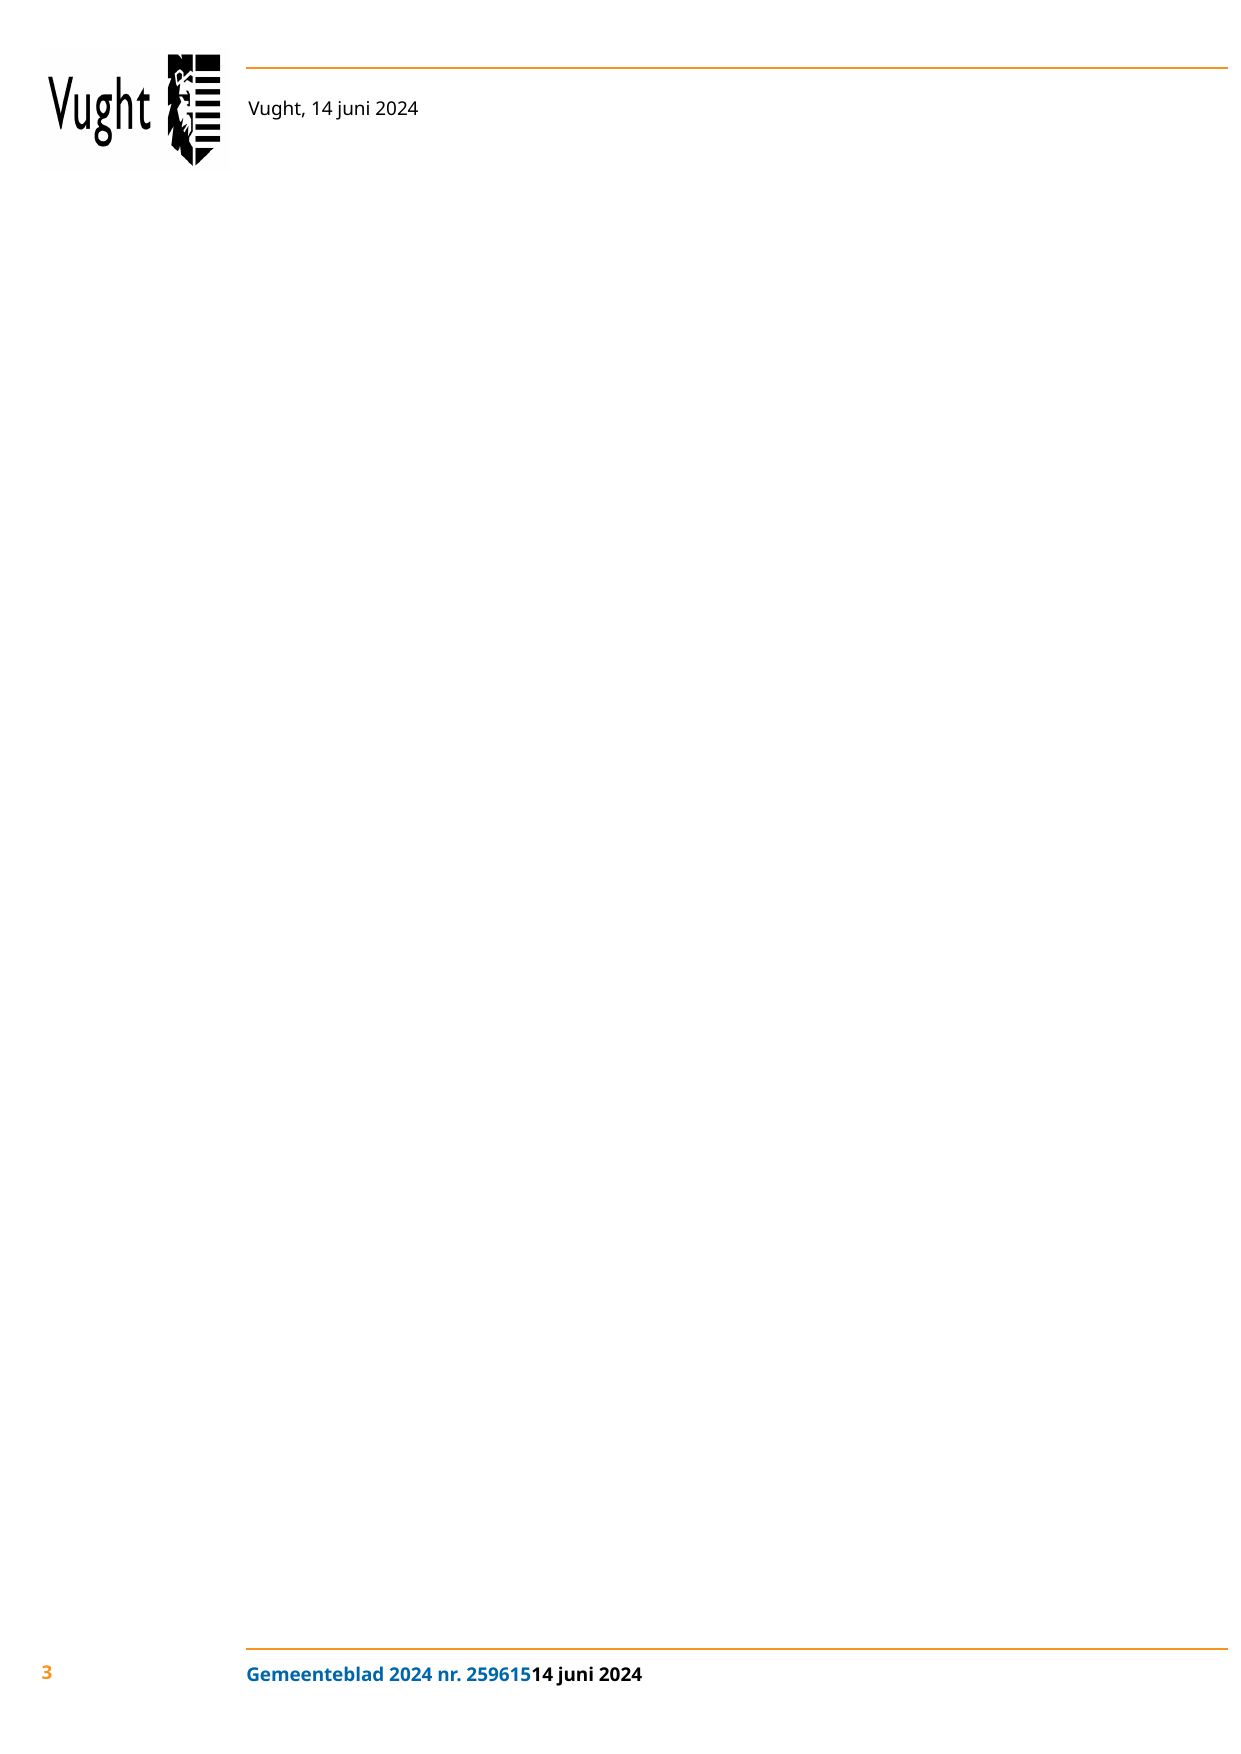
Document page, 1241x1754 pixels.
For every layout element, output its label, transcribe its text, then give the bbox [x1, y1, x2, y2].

text Vught, 14 juni 2024 [248, 95, 1152, 121]
picture [41, 47, 231, 172]
